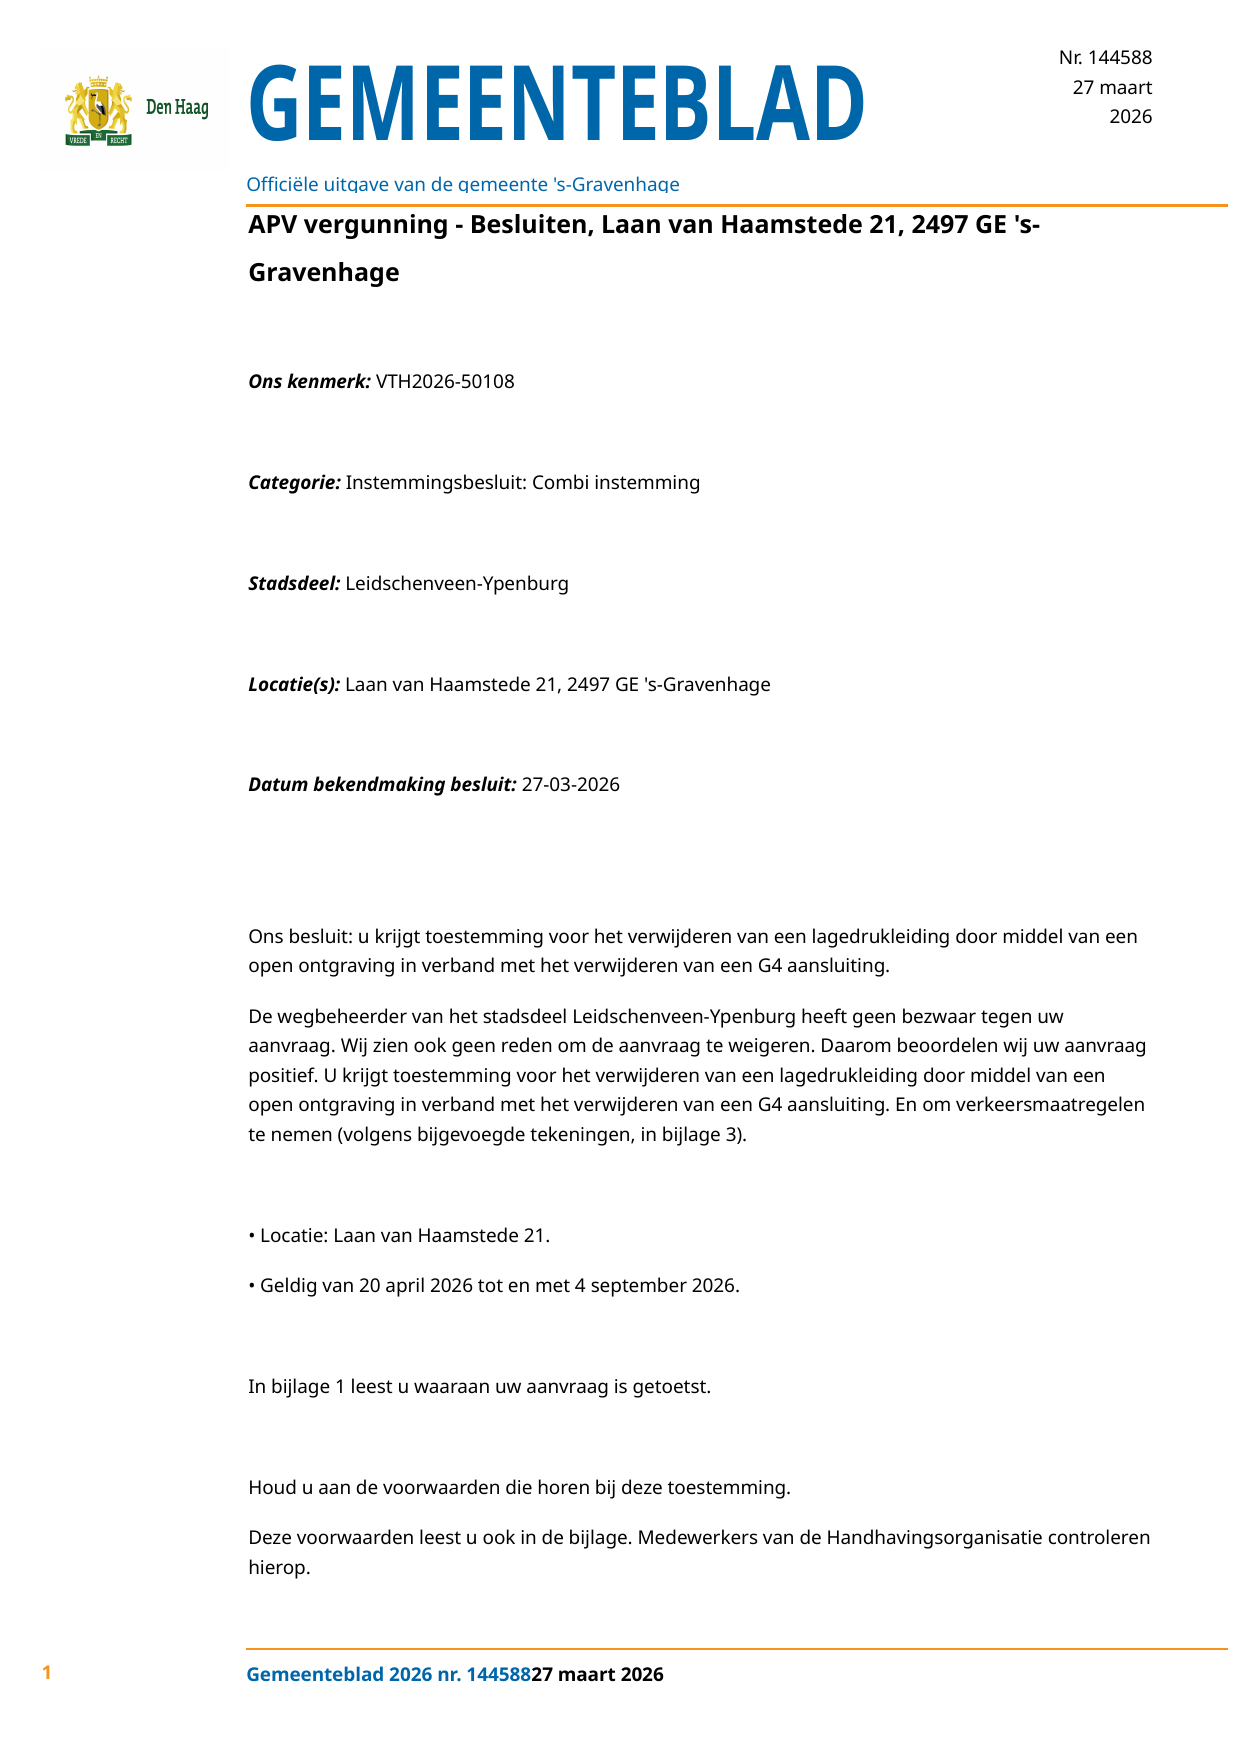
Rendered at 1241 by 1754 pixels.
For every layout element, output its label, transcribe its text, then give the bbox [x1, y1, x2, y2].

text Stadsdeel: Leidschenveen-Ypenburg [248, 570, 1152, 596]
text Deze voorwaarden leest u ook in de bijlage. Medewerkers van de Handhavingsorganisatie controleren hierop. [248, 1524, 1152, 1580]
text De wegbeheerder van het stadsdeel Leidschenveen-Ypenburg heeft geen bezwaar tegen uw aanvraag. Wij zien ook geen reden om de aanvraag te weigeren. Daarom beoordelen wij uw aanvraag positief. U krijgt toestemming voor het verwijderen van een lagedrukleiding door middel van een open ontgraving in verband met het verwijderen van een G4 aansluiting. En om verkeersmaatregelen te nemen (volgens bijgevoegde tekeningen, in bijlage 3). [248, 1003, 1152, 1147]
text • Locatie: Laan van Haamstede 21. [248, 1222, 1152, 1248]
text • Geldig van 20 april 2026 tot en met 4 september 2026. [248, 1272, 1152, 1298]
text Categorie: Instemmingsbesluit: Combi instemming [248, 469, 1152, 495]
text In bijlage 1 leest u waaraan uw aanvraag is getoetst. [248, 1373, 1152, 1399]
text Ons kenmerk: VTH2026-50108 [248, 368, 1152, 394]
text APV vergunning - Besluiten, Laan van Haamstede 21, 2497 GE 's-Gravenhage [248, 207, 1152, 288]
picture [41, 47, 231, 172]
text Houd u aan de voorwaarden die horen bij deze toestemming. [248, 1474, 1152, 1500]
text Datum bekendmaking besluit: 27-03-2026 [248, 772, 1152, 797]
text Locatie(s): Laan van Haamstede 21, 2497 GE 's-Gravenhage [248, 671, 1152, 697]
text Ons besluit: u krijgt toestemming voor het verwijderen van een lagedrukleiding door middel van een open ontgraving in verband met het verwijderen van een G4 aansluiting. [248, 923, 1152, 978]
